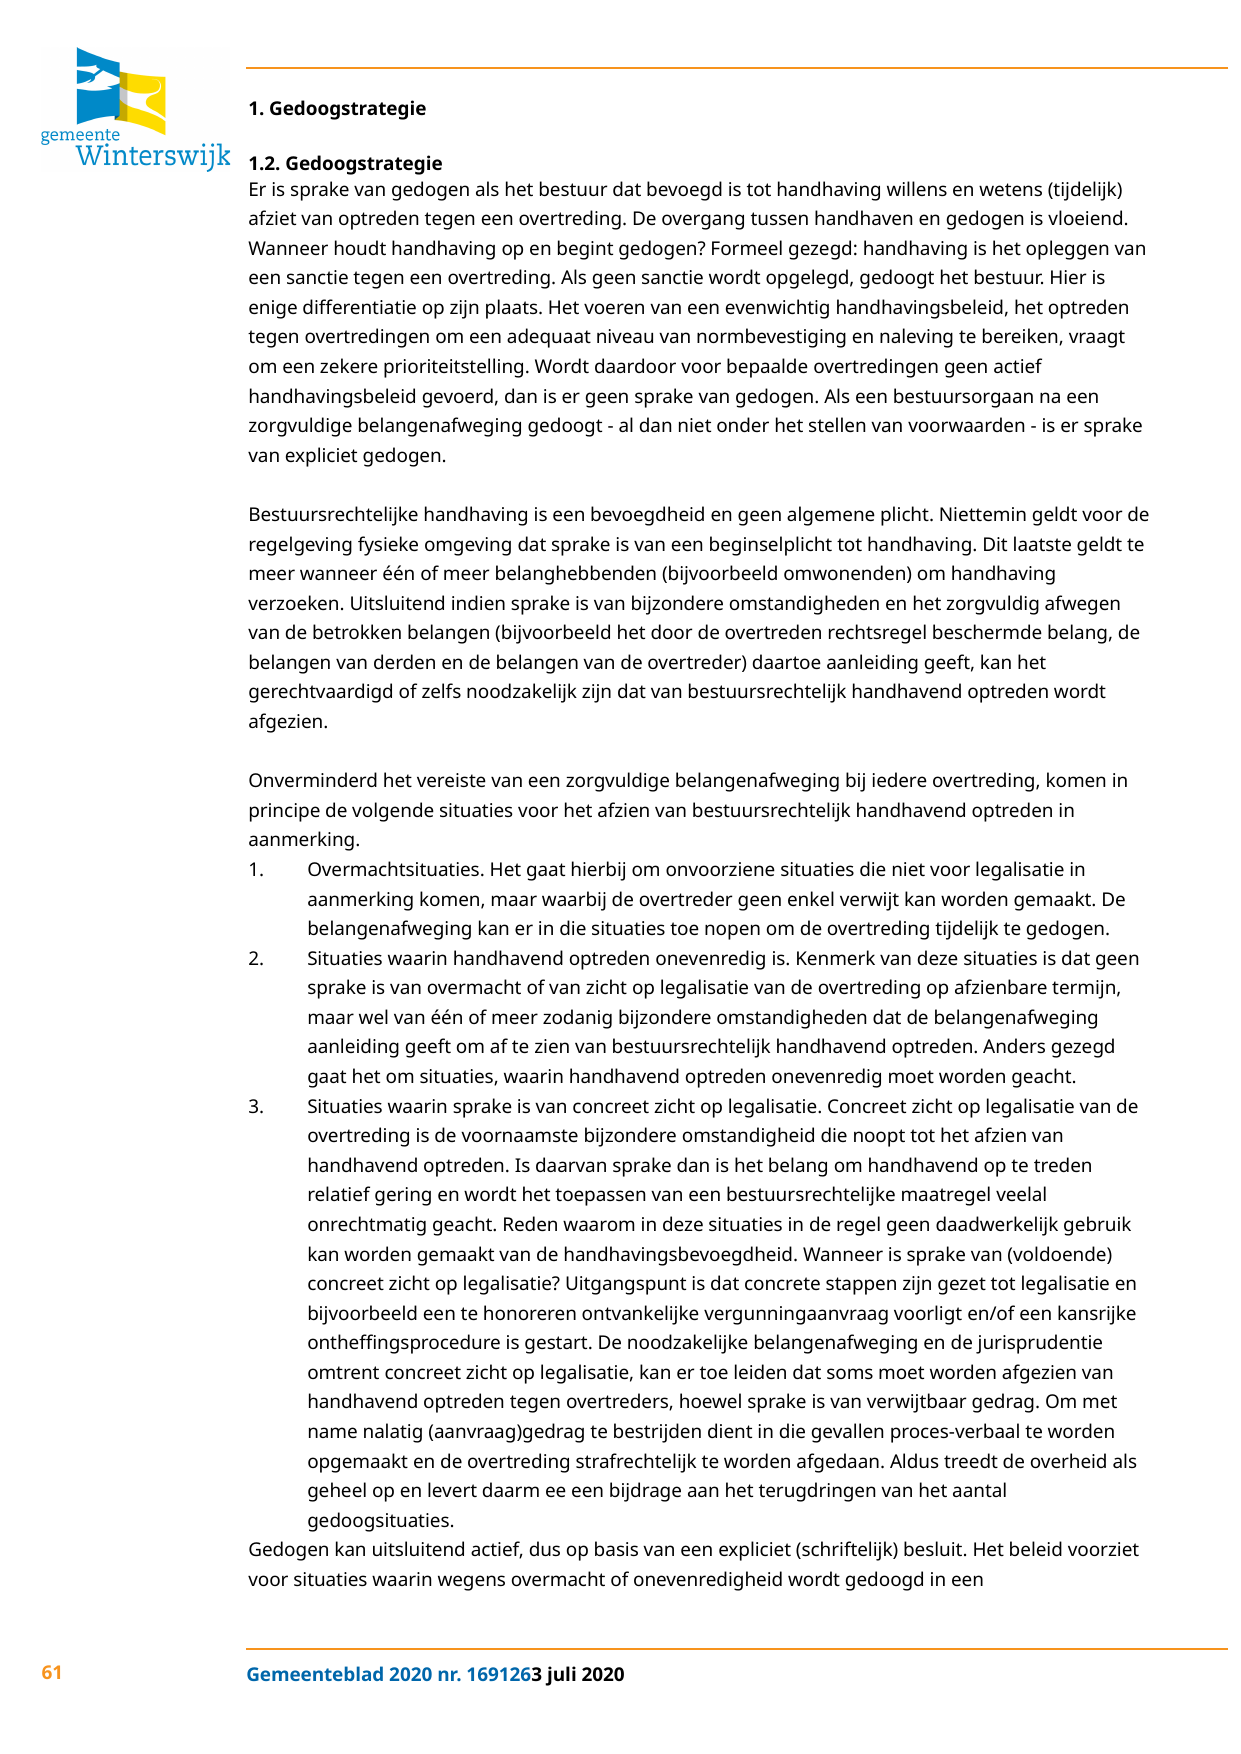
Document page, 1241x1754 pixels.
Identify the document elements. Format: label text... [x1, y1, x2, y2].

text Onverminderd het vereiste van een zorgvuldige belangenafweging bij iedere overtreding, komen in principe de volgende situaties voor het afzien van bestuursrechtelijk handhavend optreden in aanmerking. [248, 767, 1152, 852]
picture [225, 153, 231, 162]
text Bestuursrechtelijke handhaving is een bevoegdheid en geen algemene plicht. Niettemin geldt voor de regelgeving fysieke omgeving dat sprake is van een beginselplicht tot handhaving. Dit laatste geldt te meer wanneer één of meer belanghebbenden (bijvoorbeeld omwonenden) om handhaving verzoeken. Uitsluitend indien sprake is van bijzondere omstandigheden en het zorgvuldig afwegen van de betrokken belangen (bijvoorbeeld het door de overtreden rechtsregel beschermde belang, de belangen van derden en de belangen van de overtreder) daartoe aanleiding geeft, kan het gerechtvaardigd of zelfs noodzakelijk zijn dat van bestuursrechtelijk handhavend optreden wordt afgezien. [248, 501, 1152, 734]
list Situaties waarin handhavend optreden onevenredig is. Kenmerk van deze situaties is dat geen sprake is van overmacht of van zicht op legalisatie van de overtreding op afzienbare termijn, maar wel van één of meer zodanig bijzondere omstandigheden dat de belangenafweging aanleiding geeft om af te zien van bestuursrechtelijk handhavend optreden. Anders gezegd gaat het om situaties, waarin handhavend optreden onevenredig moet worden geacht. [248, 945, 1152, 1089]
picture [41, 47, 231, 172]
list Situaties waarin sprake is van concreet zicht op legalisatie. Concreet zicht op legalisatie van de overtreding is de voornaamste bijzondere omstandigheid die noopt tot het afzien van handhavend optreden. Is daarvan sprake dan is het belang om handhavend op te treden relatief gering en wordt het toepassen van een bestuursrechtelijke maatregel veelal onrechtmatig geacht. Reden waarom in deze situaties in de regel geen daadwerkelijk gebruik kan worden gemaakt van de handhavingsbevoegdheid. Wanneer is sprake van (voldoende) concreet zicht op legalisatie? Uitgangspunt is dat concrete stappen zijn gezet tot legalisatie en bijvoorbeeld een te honoreren ontvankelijke vergunningaanvraag voorligt en/of een kansrijke ontheffingsprocedure is gestart. De noodzakelijke belangenafweging en de jurisprudentie omtrent concreet zicht op legalisatie, kan er toe leiden dat soms moet worden afgezien van handhavend optreden tegen overtreders, hoewel sprake is van verwijtbaar gedrag. Om met name nalatig (aanvraag)gedrag te bestrijden dient in die gevallen proces-verbaal te worden opgemaakt en de overtreding strafrechtelijk te worden afgedaan. Aldus treedt de overheid als geheel op en levert daarm ee een bijdrage aan het terugdringen van het aantal gedoogsituaties. [248, 1093, 1152, 1533]
text Gedogen kan uitsluitend actief, dus op basis van een expliciet (schriftelijk) besluit. Het beleid voorziet voor situaties waarin wegens overmacht of onevenredigheid wordt gedoogd in een [248, 1537, 1152, 1592]
text 1. Gedoogstrategie [248, 95, 1152, 121]
text 1.2. Gedoogstrategie [248, 150, 1152, 176]
list Overmachtsituaties. Het gaat hierbij om onvoorziene situaties die niet voor legalisatie in aanmerking komen, maar waarbij de overtreder geen enkel verwijt kan worden gemaakt. De belangenafweging kan er in die situaties toe nopen om de overtreding tijdelijk te gedogen. [248, 856, 1152, 941]
text Er is sprake van gedogen als het bestuur dat bevoegd is tot handhaving willens en wetens (tijdelijk) afziet van optreden tegen een overtreding. De overgang tussen handhaven en gedogen is vloeiend. Wanneer houdt handhaving op en begint gedogen? Formeel gezegd: handhaving is het opleggen van een sanctie tegen een overtreding. Als geen sanctie wordt opgelegd, gedoogt het bestuur. Hier is enige differentiatie op zijn plaats. Het voeren van een evenwichtig handhavingsbeleid, het optreden tegen overtredingen om een adequaat niveau van normbevestiging en naleving te bereiken, vraagt om een zekere prioriteitstelling. Wordt daardoor voor bepaalde overtredingen geen actief handhavingsbeleid gevoerd, dan is er geen sprake van gedogen. Als een bestuursorgaan na een zorgvuldige belangenafweging gedoogt - al dan niet onder het stellen van voorwaarden - is er sprake van expliciet gedogen. [248, 176, 1152, 468]
